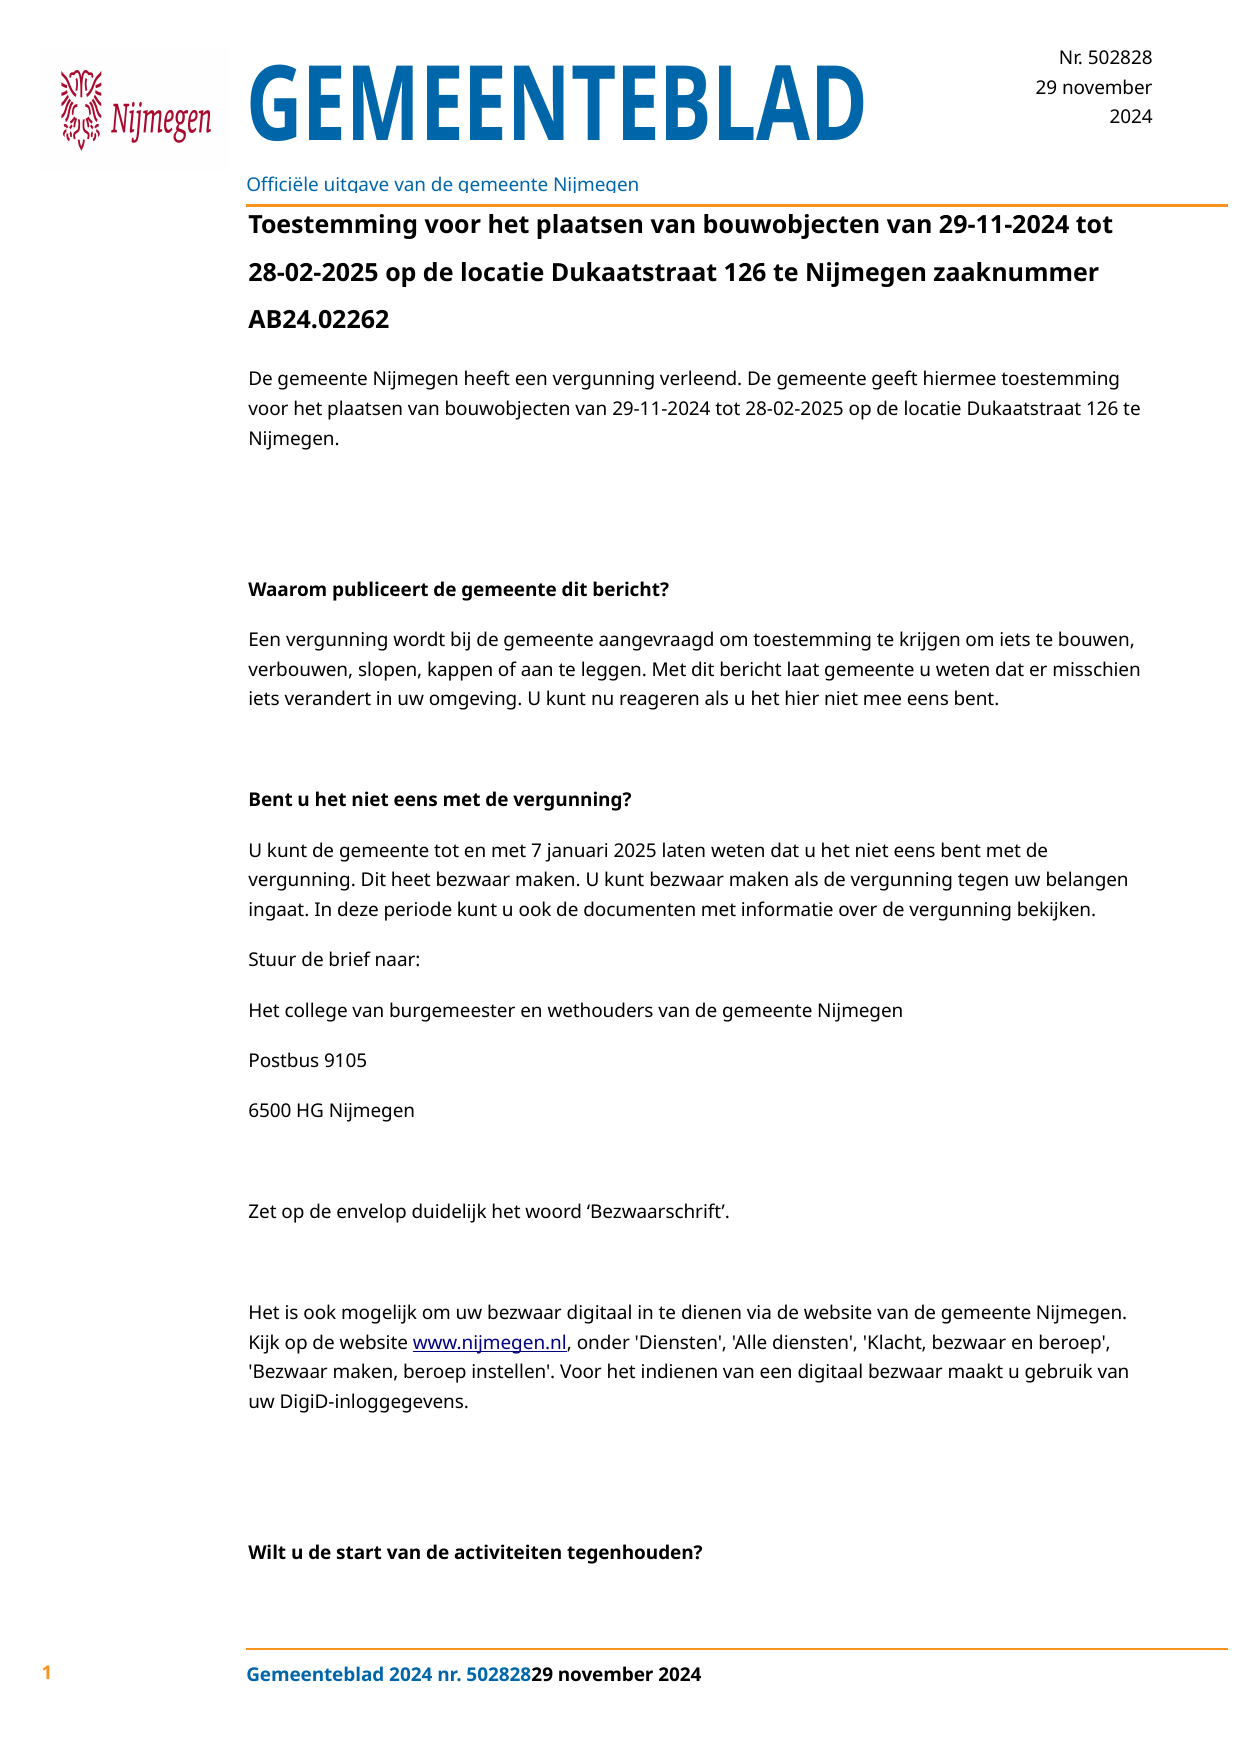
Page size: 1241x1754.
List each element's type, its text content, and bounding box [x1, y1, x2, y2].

text U kunt de gemeente tot en met 7 januari 2025 laten weten dat u het niet eens bent met de vergunning. Dit heet bezwaar maken. U kunt bezwaar maken als de vergunning tegen uw belangen ingaat. In deze periode kunt u ook de documenten met informatie over de vergunning bekijken. [248, 837, 1152, 922]
text Een vergunning wordt bij de gemeente aangevraagd om toestemming te krijgen om iets te bouwen, verbouwen, slopen, kappen of aan te leggen. Met dit bericht laat gemeente u weten dat er misschien iets verandert in uw omgeving. U kunt nu reageren als u het hier niet mee eens bent. [248, 626, 1152, 711]
text Bent u het niet eens met de vergunning? [248, 786, 1152, 812]
picture [41, 47, 231, 172]
text 6500 HG Nijmegen [248, 1098, 1152, 1123]
text Het college van burgemeester en wethouders van de gemeente Nijmegen [248, 997, 1152, 1022]
text Zet op de envelop duidelijk het woord ‘Bezwaarschrift’. [248, 1198, 1152, 1224]
text Het is ook mogelijk om uw bezwaar digitaal in te dienen via de website van de gemeente Nijmegen. Kijk op de website www.nijmegen.nl, onder 'Diensten', 'Alle diensten', 'Klacht, bezwaar en beroep', 'Bezwaar maken, beroep instellen'. Voor het indienen van een digitaal bezwaar maakt u gebruik van uw DigiD-inloggegevens. [248, 1299, 1152, 1414]
text Stuur de brief naar: [248, 946, 1152, 972]
text Toestemming voor het plaatsen van bouwobjecten van 29-11-2024 tot 28-02-2025 op de locatie Dukaatstraat 126 te Nijmegen zaaknummer AB24.02262 [248, 207, 1152, 336]
text De gemeente Nijmegen heeft een vergunning verleend. De gemeente geeft hiermee toestemming voor het plaatsen van bouwobjecten van 29-11-2024 tot 28-02-2025 op de locatie Dukaatstraat 126 te Nijmegen. [248, 366, 1152, 450]
text Waarom publiceert de gemeente dit bericht? [248, 576, 1152, 602]
text Wilt u de start van de activiteiten tegenhouden? [248, 1539, 1152, 1565]
text Postbus 9105 [248, 1047, 1152, 1073]
